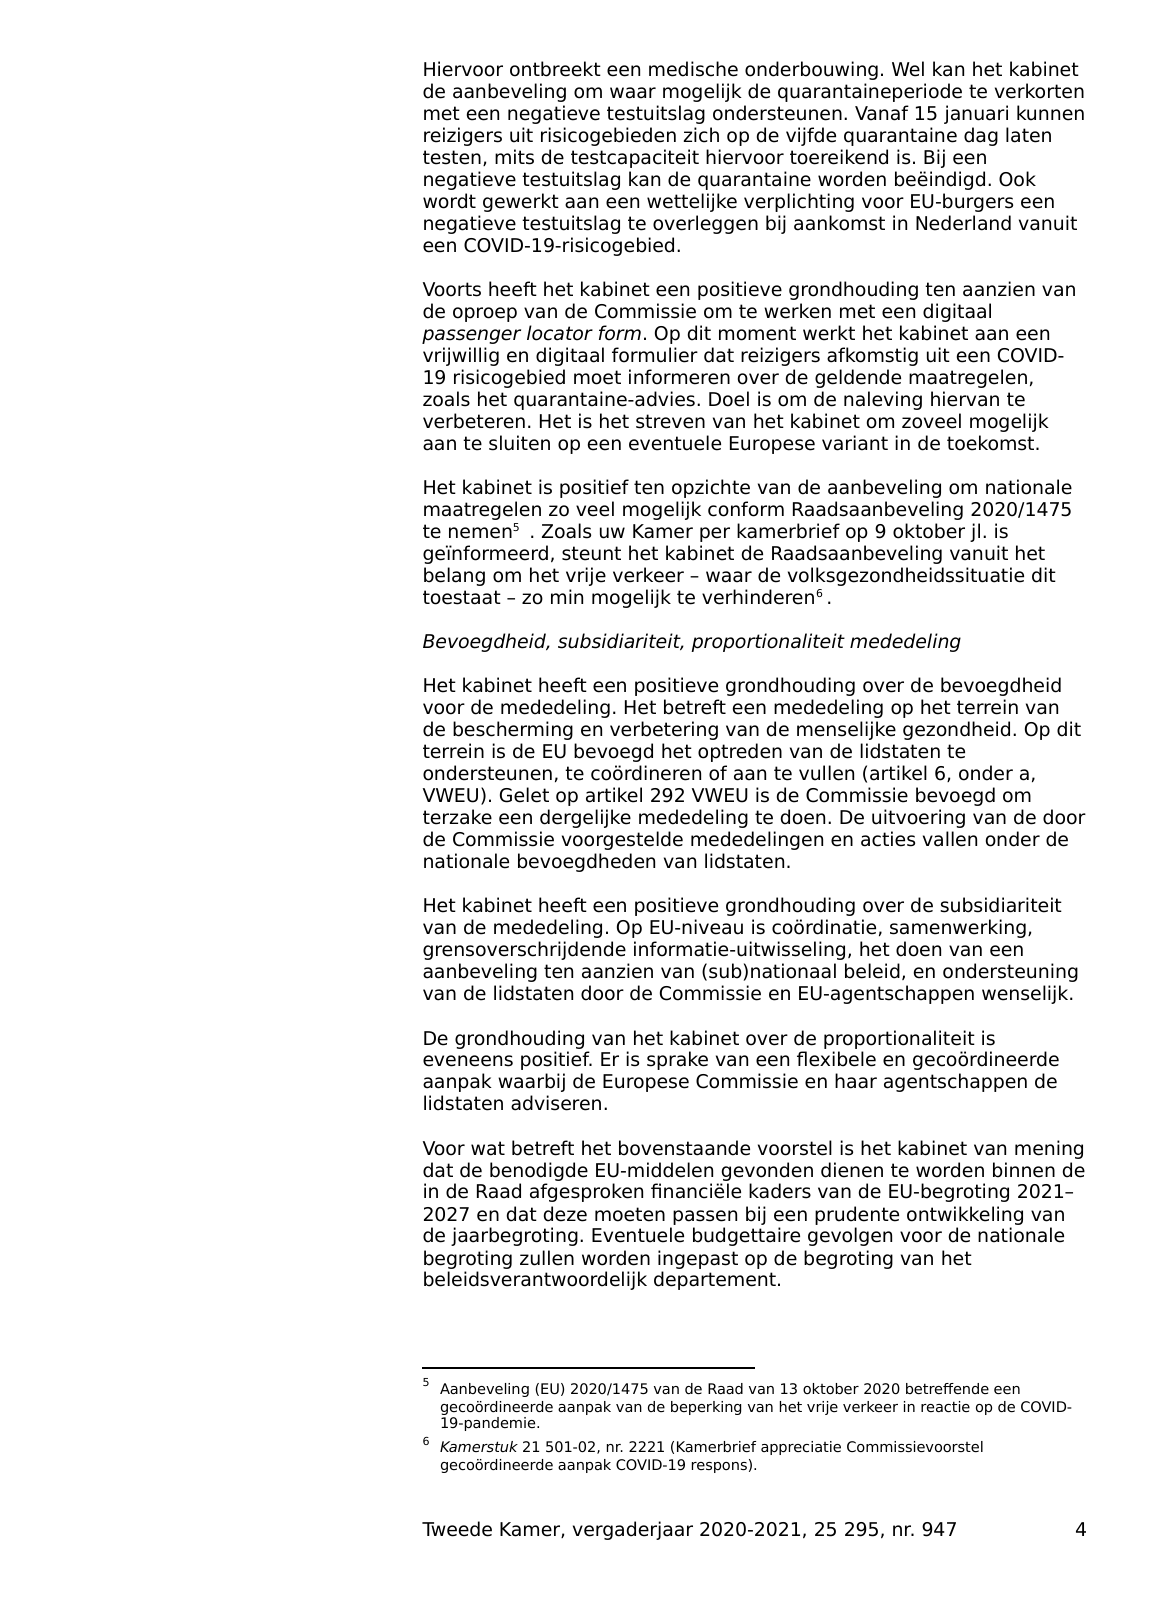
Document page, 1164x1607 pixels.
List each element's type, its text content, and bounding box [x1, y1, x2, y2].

text Het kabinet is positief ten opzichte van de aanbeveling om nationale maatregelen zo veel mogelijk conform Raadsaanbeveling 2020/1475 te nemen . Zoals uw Kamer per kamerbrief op 9 oktober jl. is geïnformeerd, steunt het kabinet de Raadsaanbeveling vanuit het belang om het vrije verkeer – waar de volksgezondheidssituatie dit toestaat – zo min mogelijk te verhinderen. [422, 477, 1087, 609]
subtitle Bevoegdheid, subsidiariteit, proportionaliteit mededeling [422, 631, 1087, 653]
text De grondhouding van het kabinet over de proportionaliteit is eveneens positief. Er is sprake van een flexibele en gecoördineerde aanpak waarbij de Europese Commissie en haar agentschappen de lidstaten adviseren. [422, 1027, 1087, 1115]
text Het kabinet heeft een positieve grondhouding over de subsidiariteit van de mededeling. Op EU-niveau is coördinatie, samenwerking, grensoverschrijdende informatie-uitwisseling, het doen van een aanbeveling ten aanzien van (sub)nationaal beleid, en ondersteuning van de lidstaten door de Commissie en EU-agentschappen wenselijk. [422, 895, 1087, 1005]
text Het kabinet heeft een positieve grondhouding over de bevoegdheid voor de mededeling. Het betreft een mededeling op het terrein van de bescherming en verbetering van de menselijke gezondheid. Op dit terrein is de EU bevoegd het optreden van de lidstaten te ondersteunen, te coördineren of aan te vullen (artikel 6, onder a, VWEU). Gelet op artikel 292 VWEU is de Commissie bevoegd om terzake een dergelijke mededeling te doen. De uitvoering van de door de Commissie voorgestelde mededelingen en acties vallen onder de nationale bevoegdheden van lidstaten. [422, 675, 1087, 873]
text Voor wat betreft het bovenstaande voorstel is het kabinet van mening dat de benodigde EU-middelen gevonden dienen te worden binnen de in de Raad afgesproken financiële kaders van de EU-begroting 2021–2027 en dat deze moeten passen bij een prudente ontwikkeling van de jaarbegroting. Eventuele budgettaire gevolgen voor de nationale begroting zullen worden ingepast op de begroting van het beleidsverantwoordelijk departement. [422, 1137, 1087, 1291]
text Aanbeveling (EU) 2020/1475 van de Raad van 13 oktober 2020 betreffende een gecoördineerde aanpak van de beperking van het vrije verkeer in reactie op de COVID-19-pandemie. [422, 1377, 1087, 1432]
text Voorts heeft het kabinet een positieve grondhouding ten aanzien van de oproep van de Commissie om te werken met een digitaal passenger locator form. Op dit moment werkt het kabinet aan een vrijwillig en digitaal formulier dat reizigers afkomstig uit een COVID-19 risicogebied moet informeren over de geldende maatregelen, zoals het quarantaine-advies. Doel is om de naleving hiervan te verbeteren. Het is het streven van het kabinet om zoveel mogelijk aan te sluiten op een eventuele Europese variant in de toekomst. [422, 279, 1087, 455]
text Kamerstuk 21 501-02, nr. 2221 (Kamerbrief appreciatie Commissievoorstel gecoördineerde aanpak COVID-19 respons). [422, 1435, 1087, 1474]
text Hiervoor ontbreekt een medische onderbouwing. Wel kan het kabinet de aanbeveling om waar mogelijk de quarantaineperiode te verkorten met een negatieve testuitslag ondersteunen. Vanaf 15 januari kunnen reizigers uit risicogebieden zich op de vijfde quarantaine dag laten testen, mits de testcapaciteit hiervoor toereikend is. Bij een negatieve testuitslag kan de quarantaine worden beëindigd. Ook wordt gewerkt aan een wettelijke verplichting voor EU-burgers een negatieve testuitslag te overleggen bij aankomst in Nederland vanuit een COVID-19-risicogebied. [422, 59, 1087, 257]
